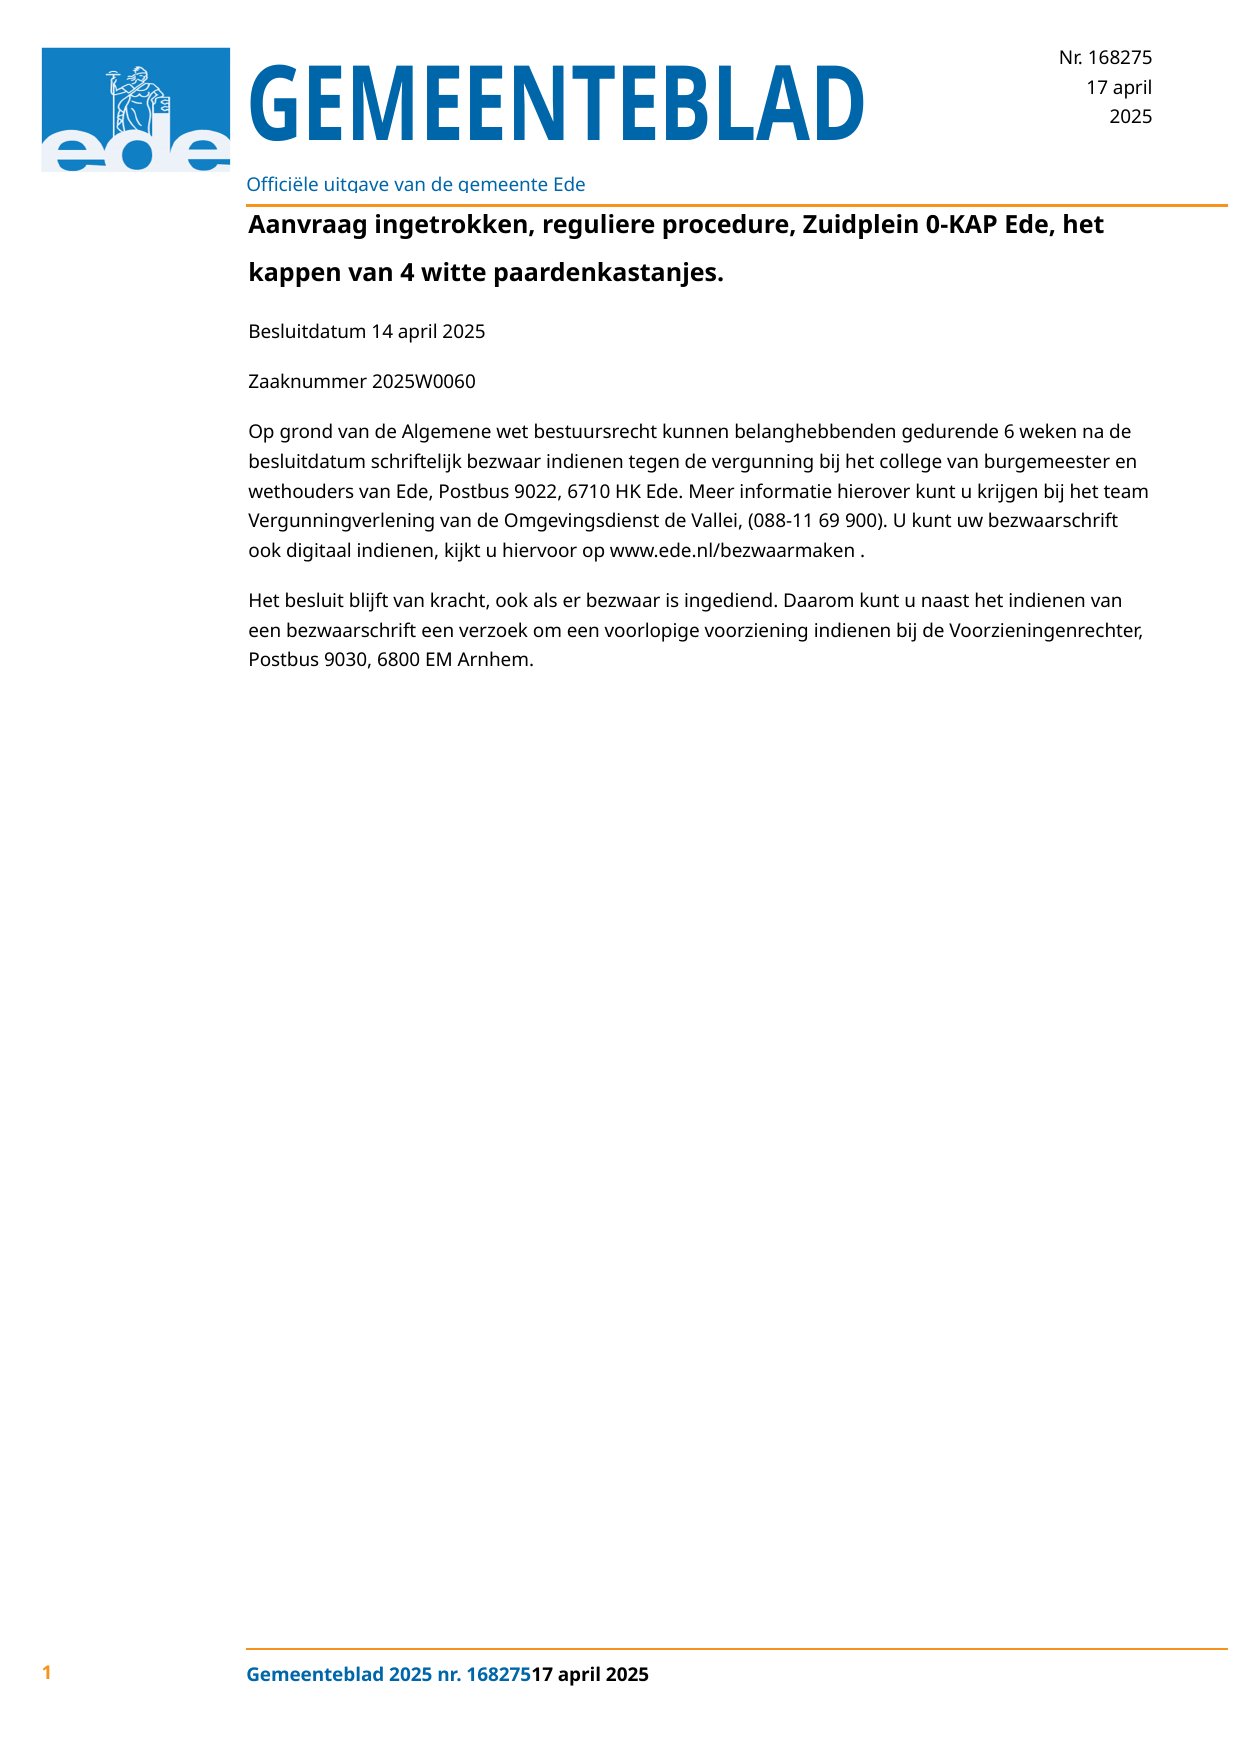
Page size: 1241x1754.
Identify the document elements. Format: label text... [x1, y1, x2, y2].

text Aanvraag ingetrokken, reguliere procedure, Zuidplein 0-KAP Ede, het kappen van 4 witte paardenkastanjes. [248, 207, 1152, 288]
text Het besluit blijft van kracht, ook als er bezwaar is ingediend. Daarom kunt u naast het indienen van een bezwaarschrift een verzoek om een voorlopige voorziening indienen bij de Voorzieningenrechter, Postbus 9030, 6800 EM Arnhem. [248, 587, 1152, 672]
text Besluitdatum 14 april 2025 [248, 318, 1152, 344]
text Zaaknummer 2025W0060 [248, 368, 1152, 394]
picture [41, 47, 231, 172]
text Op grond van de Algemene wet bestuursrecht kunnen belanghebbenden gedurende 6 weken na de besluitdatum schriftelijk bezwaar indienen tegen de vergunning bij het college van burgemeester en wethouders van Ede, Postbus 9022, 6710 HK Ede. Meer informatie hierover kunt u krijgen bij het team Vergunningverlening van de Omgevingsdienst de Vallei, (088-11 69 900). U kunt uw bezwaarschrift ook digitaal indienen, kijkt u hiervoor op www.ede.nl/bezwaarmaken . [248, 419, 1152, 563]
